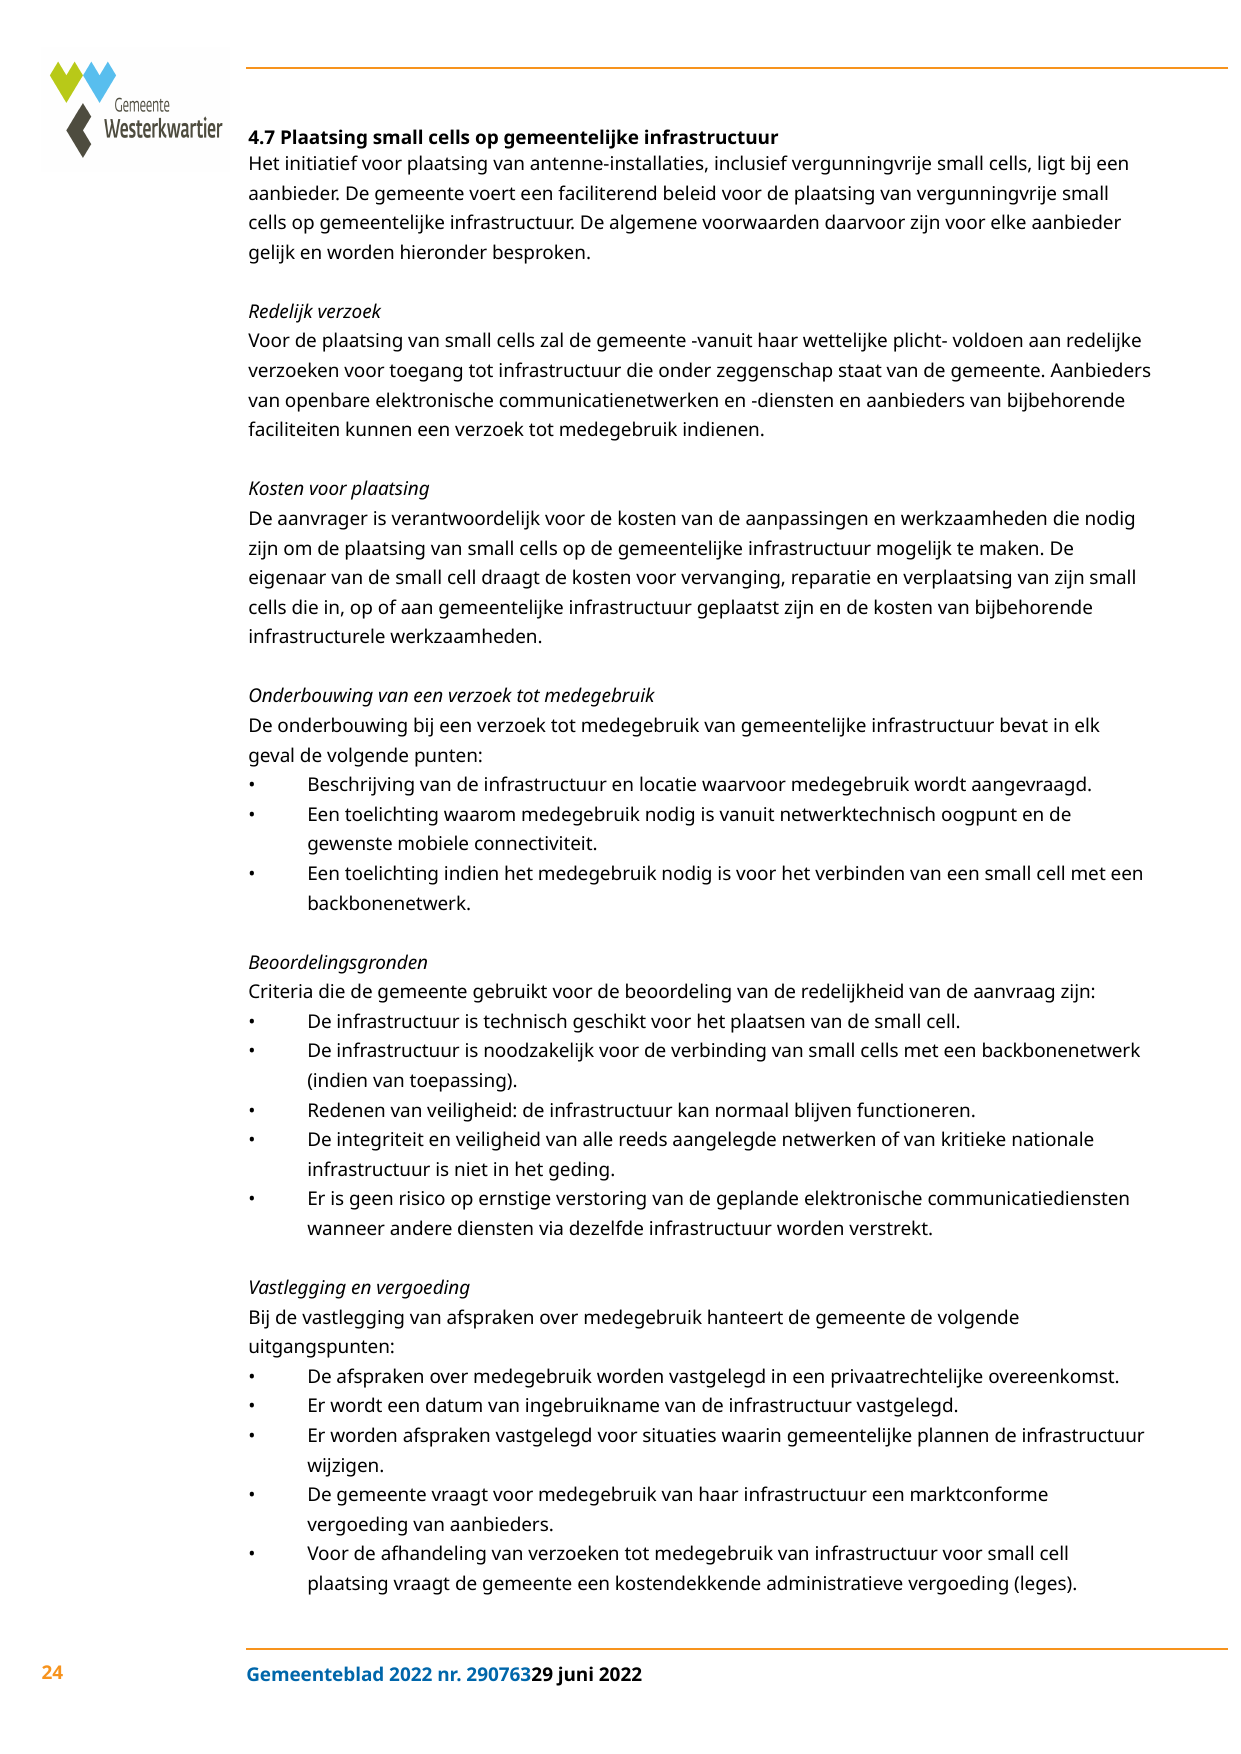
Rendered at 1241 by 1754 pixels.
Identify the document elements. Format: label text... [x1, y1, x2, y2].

list Er is geen risico op ernstige verstoring van de geplande elektronische communicatiediensten wanneer andere diensten via dezelfde infrastructuur worden verstrekt. [248, 1186, 1152, 1241]
list Redenen van veiligheid: de infrastructuur kan normaal blijven functioneren. [248, 1097, 1152, 1122]
text Kosten voor plaatsing [248, 476, 1152, 501]
list De gemeente vraagt voor medegebruik van haar infrastructuur een marktconforme vergoeding van aanbieders. [248, 1481, 1152, 1537]
text Bij de vastlegging van afspraken over medegebruik hanteert de gemeente de volgende uitgangspunten: [248, 1304, 1152, 1359]
picture [41, 47, 231, 172]
text De onderbouwing bij een verzoek tot medegebruik van gemeentelijke infrastructuur bevat in elk geval de volgende punten: [248, 712, 1152, 767]
text Redelijk verzoek [248, 298, 1152, 324]
text Voor de plaatsing van small cells zal de gemeente -vanuit haar wettelijke plicht- voldoen aan redelijke verzoeken voor toegang tot infrastructuur die onder zeggenschap staat van de gemeente. Aanbieders van openbare elektronische communicatienetwerken en -diensten en aanbieders van bijbehorende faciliteiten kunnen een verzoek tot medegebruik indienen. [248, 328, 1152, 442]
list De integriteit en veiligheid van alle reeds aangelegde netwerken of van kritieke nationale infrastructuur is niet in het geding. [248, 1126, 1152, 1182]
text Beoordelingsgronden [248, 949, 1152, 974]
list Er wordt een datum van ingebruikname van de infrastructuur vastgelegd. [248, 1393, 1152, 1418]
text De aanvrager is verantwoordelijk voor de kosten van de aanpassingen en werkzaamheden die nodig zijn om de plaatsing van small cells op de gemeentelijke infrastructuur mogelijk te maken. De eigenaar van de small cell draagt de kosten voor vervanging, reparatie en verplaatsing van zijn small cells die in, op of aan gemeentelijke infrastructuur geplaatst zijn en de kosten van bijbehorende infrastructurele werkzaamheden. [248, 505, 1152, 649]
list De infrastructuur is technisch geschikt voor het plaatsen van de small cell. [248, 1008, 1152, 1034]
list Beschrijving van de infrastructuur en locatie waarvoor medegebruik wordt aangevraagd. [248, 771, 1152, 797]
text Vastlegging en vergoeding [248, 1274, 1152, 1300]
list De infrastructuur is noodzakelijk voor de verbinding van small cells met een backbonenetwerk (indien van toepassing). [248, 1038, 1152, 1093]
list Een toelichting indien het medegebruik nodig is voor het verbinden van een small cell met een backbonenetwerk. [248, 860, 1152, 915]
list De afspraken over medegebruik worden vastgelegd in een privaatrechtelijke overeenkomst. [248, 1363, 1152, 1389]
text Onderbouwing van een verzoek tot medegebruik [248, 683, 1152, 708]
list Voor de afhandeling van verzoeken tot medegebruik van infrastructuur voor small cell plaatsing vraagt de gemeente een kostendekkende administratieve vergoeding (leges). [248, 1541, 1152, 1596]
list Er worden afspraken vastgelegd voor situaties waarin gemeentelijke plannen de infrastructuur wijzigen. [248, 1422, 1152, 1477]
text Criteria die de gemeente gebruikt voor de beoordeling van de redelijkheid van de aanvraag zijn: [248, 978, 1152, 1004]
list Een toelichting waarom medegebruik nodig is vanuit netwerktechnisch oogpunt en de gewenste mobiele connectiviteit. [248, 801, 1152, 856]
text Het initiatief voor plaatsing van antenne-installaties, inclusief vergunningvrije small cells, ligt bij een aanbieder. De gemeente voert een faciliterend beleid voor de plaatsing van vergunningvrije small cells op gemeentelijke infrastructuur. De algemene voorwaarden daarvoor zijn voor elke aanbieder gelijk en worden hieronder besproken. [248, 150, 1152, 264]
text 4.7 Plaatsing small cells op gemeentelijke infrastructuur [248, 124, 1152, 150]
